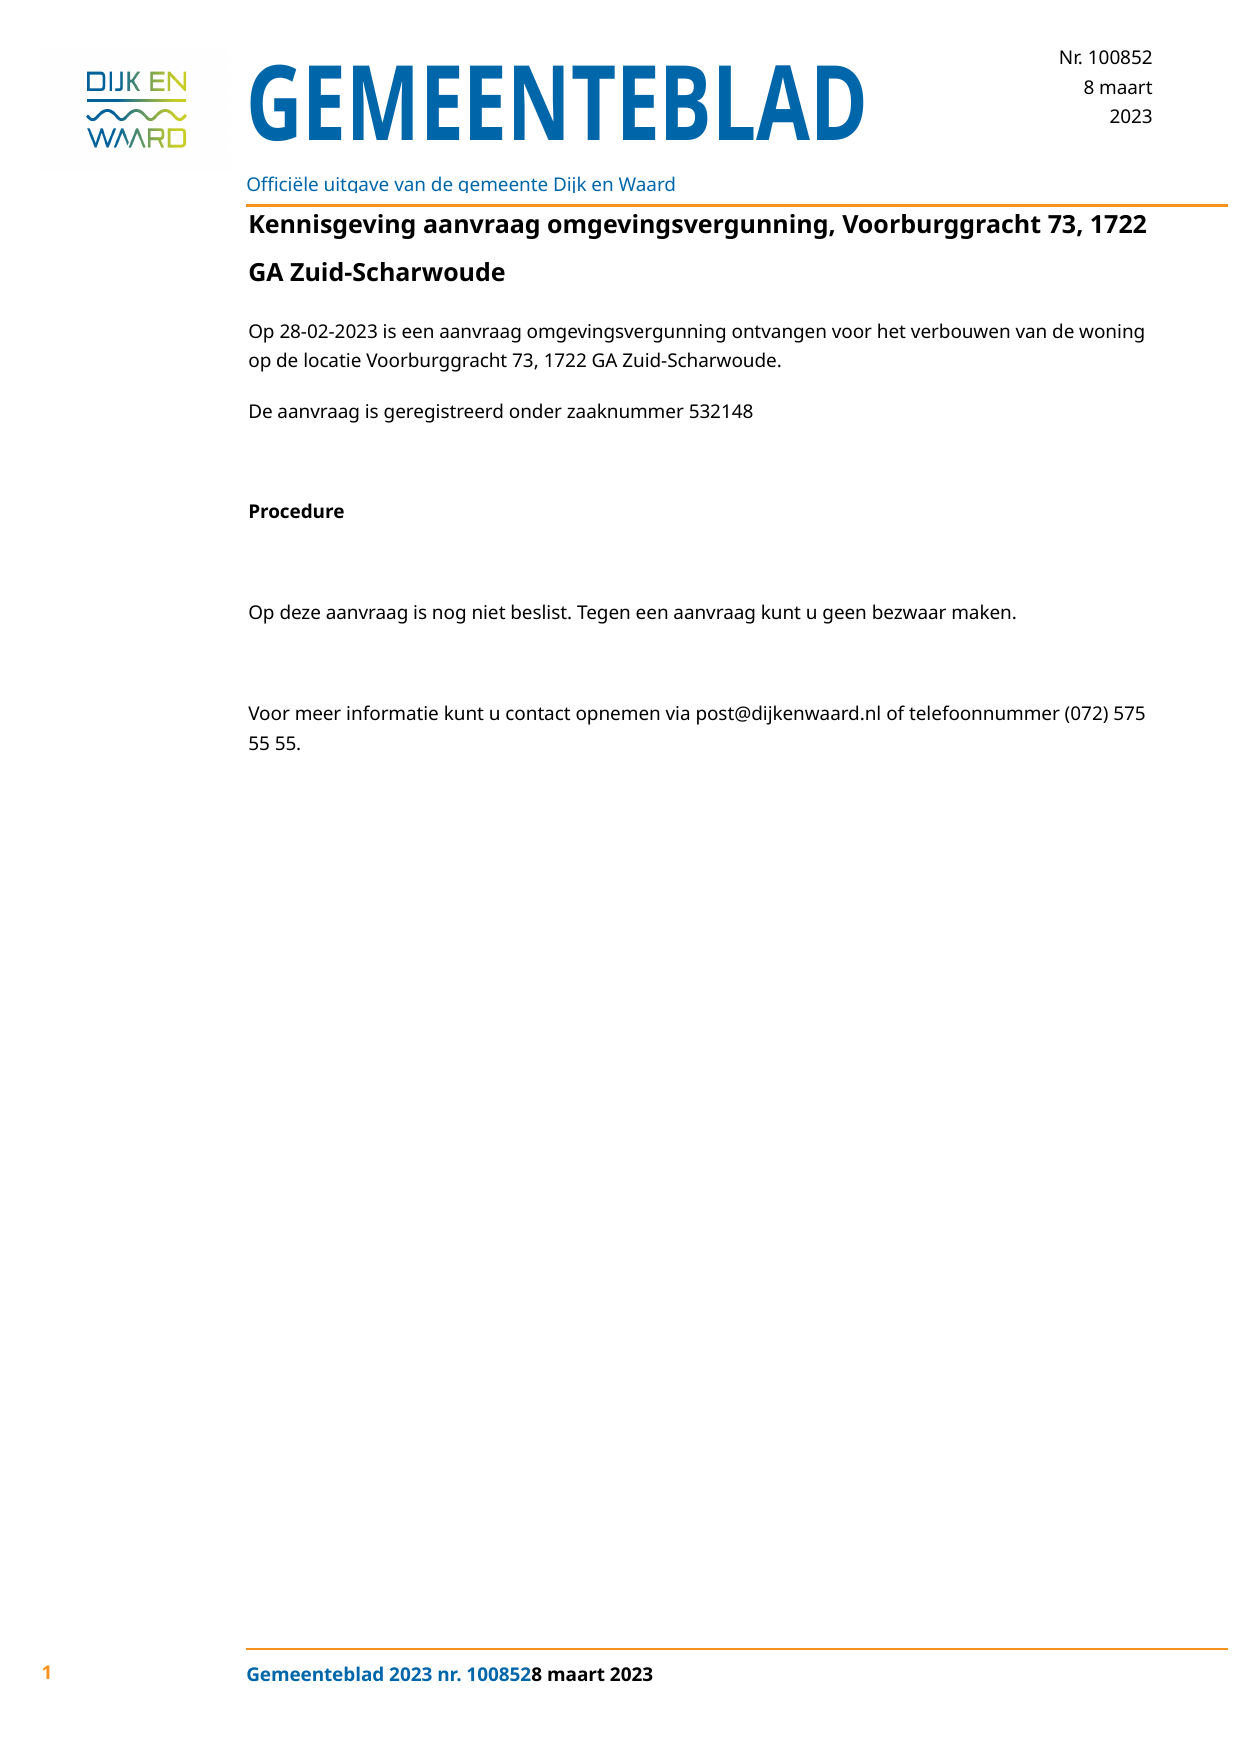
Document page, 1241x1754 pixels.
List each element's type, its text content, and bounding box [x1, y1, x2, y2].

text Kennisgeving aanvraag omgevingsvergunning, Voorburggracht 73, 1722 GA Zuid-Scharwoude [248, 207, 1152, 288]
picture [41, 47, 231, 172]
text Voor meer informatie kunt u contact opnemen via post@dijkenwaard.nl of telefoonnummer (072) 575 55 55. [248, 700, 1152, 756]
text Op 28-02-2023 is een aanvraag omgevingsvergunning ontvangen voor het verbouwen van de woning op de locatie Voorburggracht 73, 1722 GA Zuid-Scharwoude. [248, 318, 1152, 373]
text Procedure [248, 499, 1152, 524]
text Op deze aanvraag is nog niet beslist. Tegen een aanvraag kunt u geen bezwaar maken. [248, 599, 1152, 625]
text De aanvraag is geregistreerd onder zaaknummer 532148 [248, 398, 1152, 424]
